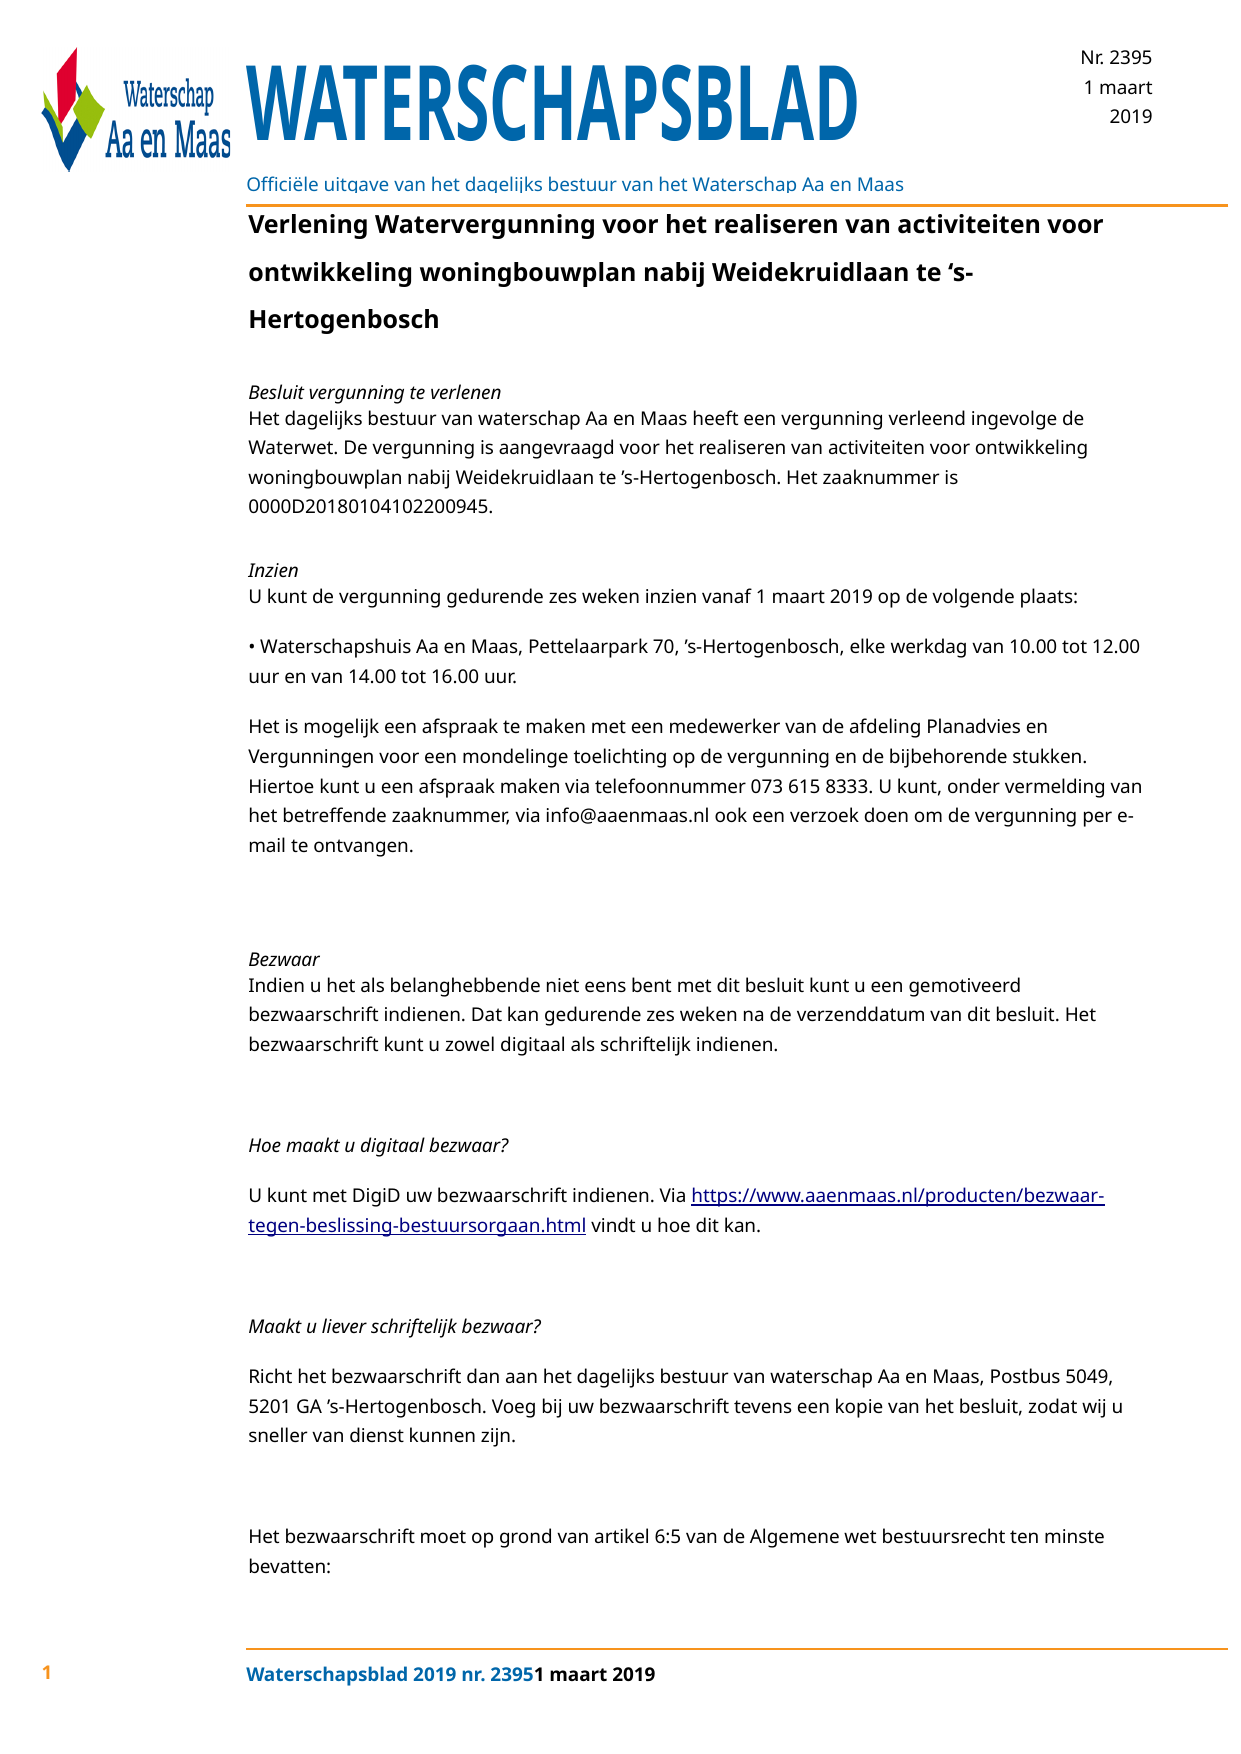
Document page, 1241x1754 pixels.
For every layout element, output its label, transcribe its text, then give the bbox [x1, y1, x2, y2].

text Verlening Watervergunning voor het realiseren van activiteiten voor ontwikkeling woningbouwplan nabij Weidekruidlaan te ‘s-Hertogenbosch [248, 207, 1152, 336]
text Het is mogelijk een afspraak te maken met een medewerker van de afdeling Planadvies en Vergunningen voor een mondelinge toelichting op de vergunning en de bijbehorende stukken. Hiertoe kunt u een afspraak maken via telefoonnummer 073 615 8333. U kunt, onder vermelding van het betreffende zaaknummer, via info@aaenmaas.nl ook een verzoek doen om de vergunning per e-mail te ontvangen. [248, 714, 1152, 858]
text Het dagelijks bestuur van waterschap Aa en Maas heeft een vergunning verleend ingevolge de Waterwet. De vergunning is aangevraagd voor het realiseren van activiteiten voor ontwikkeling woningbouwplan nabij Weidekruidlaan te ’s-Hertogenbosch. Het zaaknummer is 0000D20180104102200945. [248, 405, 1152, 519]
text Maakt u liever schriftelijk bezwaar? [248, 1313, 1152, 1339]
picture [41, 47, 231, 172]
text Besluit vergunning te verlenen [248, 379, 1152, 405]
text Indien u het als belanghebbende niet eens bent met dit besluit kunt u een gemotiveerd bezwaarschrift indienen. Dat kan gedurende zes weken na de verzenddatum van dit besluit. Het bezwaarschrift kunt u zowel digitaal als schriftelijk indienen. [248, 972, 1152, 1057]
text Bezwaar [248, 946, 1152, 972]
text • Waterschapshuis Aa en Maas, Pettelaarpark 70, ’s-Hertogenbosch, elke werkdag van 10.00 tot 12.00 uur en van 14.00 tot 16.00 uur. [248, 634, 1152, 689]
text Hoe maakt u digitaal bezwaar? [248, 1132, 1152, 1158]
text Richt het bezwaarschrift dan aan het dagelijks bestuur van waterschap Aa en Maas, Postbus 5049, 5201 GA ’s-Hertogenbosch. Voeg bij uw bezwaarschrift tevens een kopie van het besluit, zodat wij u sneller van dienst kunnen zijn. [248, 1363, 1152, 1448]
text Het bezwaarschrift moet op grond van artikel 6:5 van de Algemene wet bestuursrecht ten minste bevatten: [248, 1523, 1152, 1579]
text U kunt met DigiD uw bezwaarschrift indienen. Via https://www.aaenmaas.nl/producten/bezwaar-tegen-beslissing-bestuursorgaan.html vindt u hoe dit kan. [248, 1182, 1152, 1238]
text U kunt de vergunning gedurende zes weken inzien vanaf 1 maart 2019 op de volgende plaats: [248, 583, 1152, 609]
text Inzien [248, 557, 1152, 583]
